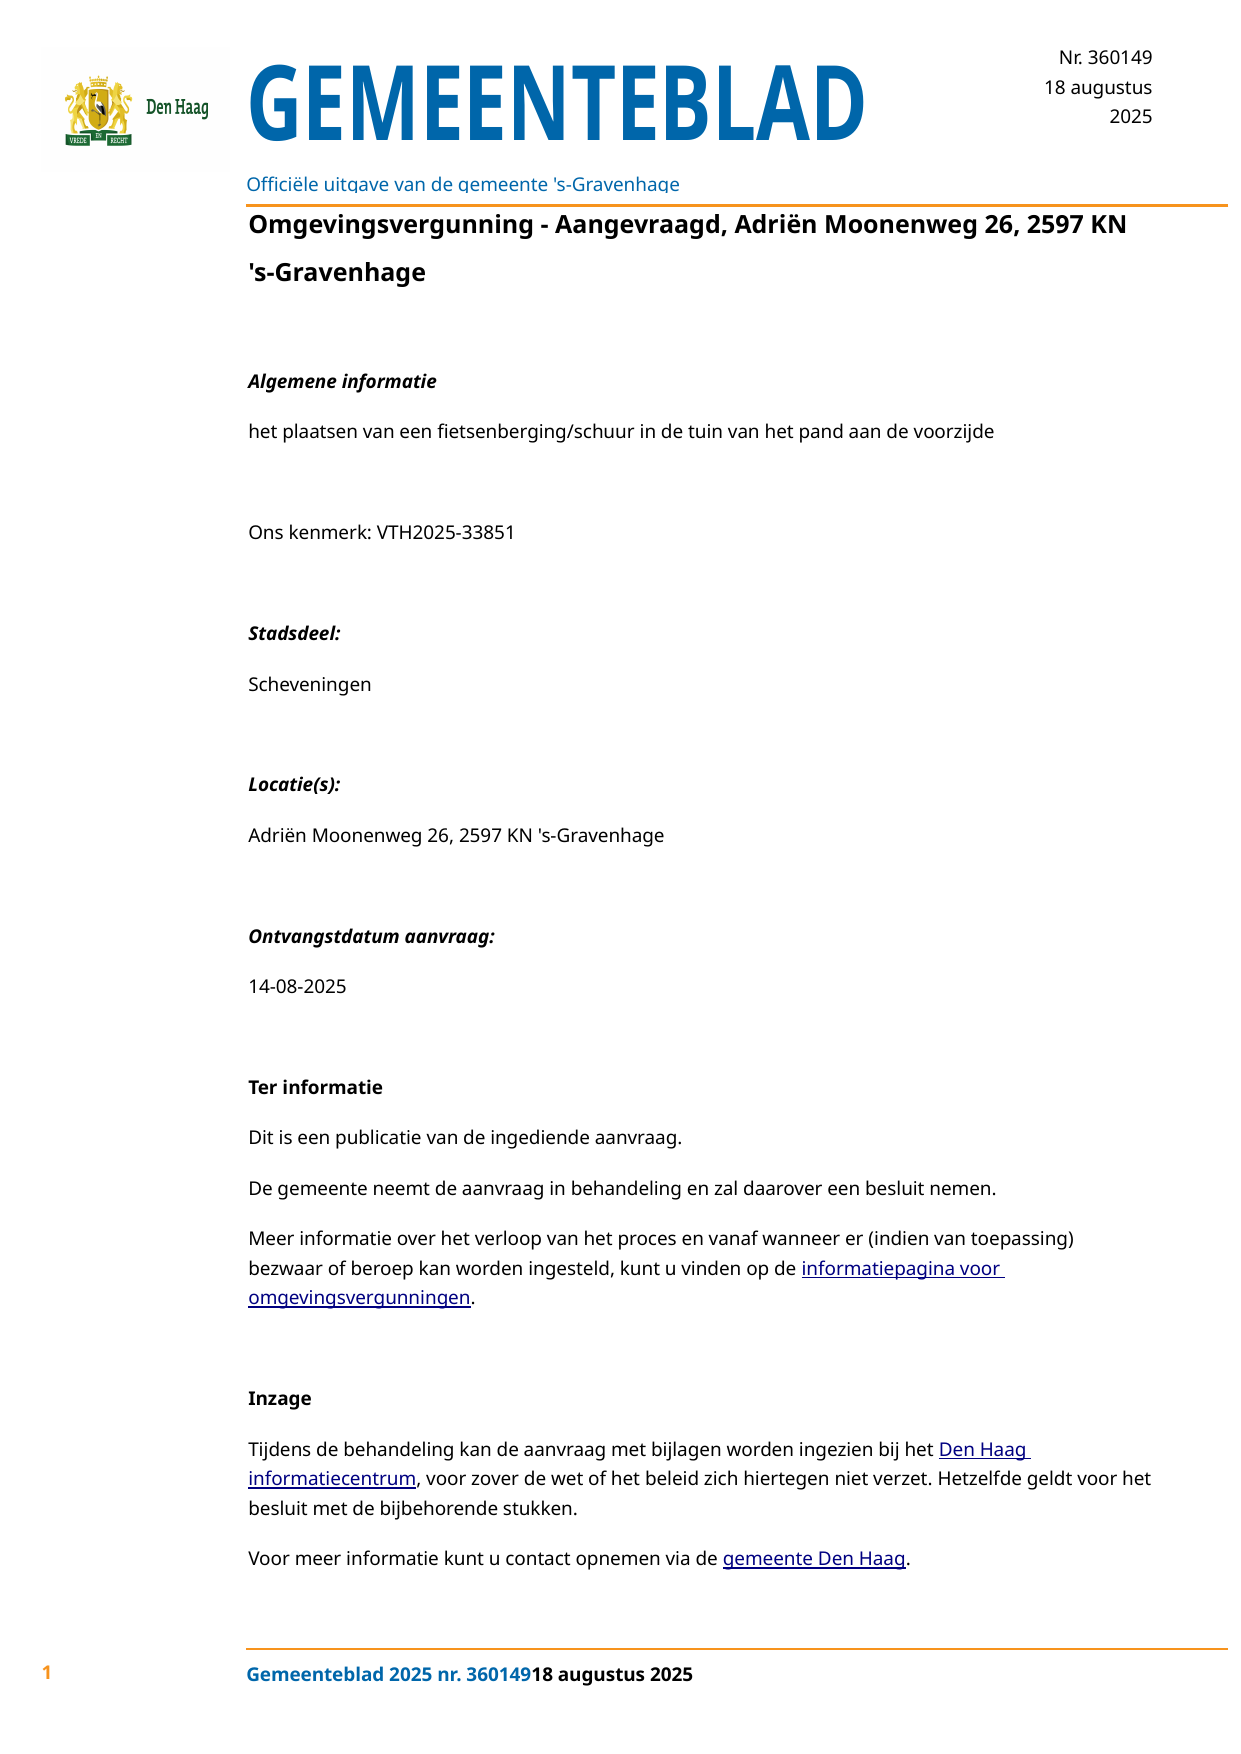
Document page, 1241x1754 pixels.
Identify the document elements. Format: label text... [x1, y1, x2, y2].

text Tijdens de behandeling kan de aanvraag met bijlagen worden ingezien bij het Den Haag informatiecentrum, voor zover de wet of het beleid zich hiertegen niet verzet. Hetzelfde geldt voor het besluit met de bijbehorende stukken. [248, 1436, 1152, 1521]
text Locatie(s): [248, 772, 1152, 797]
text Ontvangstdatum aanvraag: [248, 923, 1152, 949]
text Ons kenmerk: VTH2025-33851 [248, 519, 1152, 545]
text Scheveningen [248, 671, 1152, 697]
text Ter informatie [248, 1074, 1152, 1100]
text Stadsdeel: [248, 620, 1152, 646]
text Algemene informatie [248, 368, 1152, 394]
text Meer informatie over het verloop van het proces en vanaf wanneer er (indien van toepassing) bezwaar of beroep kan worden ingesteld, kunt u vinden op de informatiepagina voor omgevingsvergunningen. [248, 1225, 1152, 1310]
text De gemeente neemt de aanvraag in behandeling en zal daarover een besluit nemen. [248, 1175, 1152, 1201]
text Voor meer informatie kunt u contact opnemen via de gemeente Den Haag. [248, 1545, 1152, 1571]
picture [41, 47, 231, 172]
text Adriën Moonenweg 26, 2597 KN 's-Gravenhage [248, 822, 1152, 848]
text 14-08-2025 [248, 973, 1152, 999]
text het plaatsen van een fietsenberging/schuur in de tuin van het pand aan de voorzijde [248, 419, 1152, 444]
text Inzage [248, 1385, 1152, 1411]
text Dit is een publicatie van de ingediende aanvraag. [248, 1124, 1152, 1150]
text Omgevingsvergunning - Aangevraagd, Adriën Moonenweg 26, 2597 KN 's-Gravenhage [248, 207, 1152, 288]
